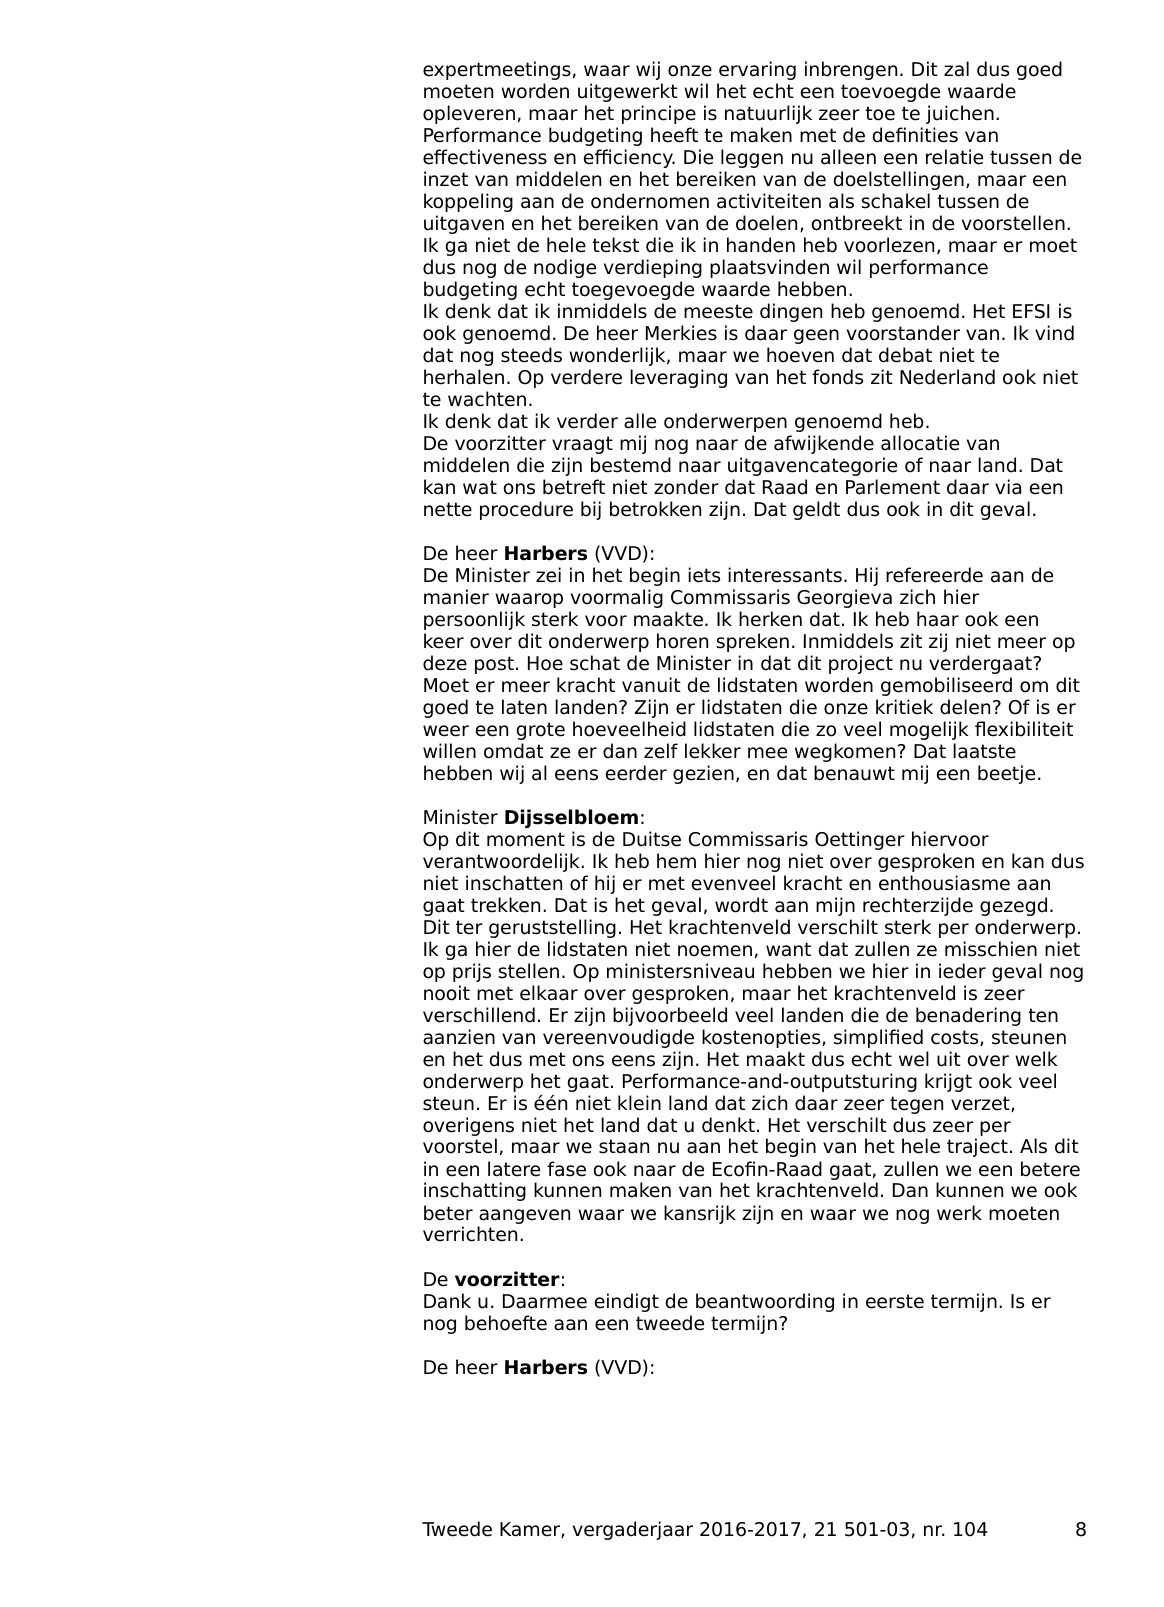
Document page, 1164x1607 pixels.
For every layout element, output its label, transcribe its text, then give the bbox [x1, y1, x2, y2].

text expertmeetings, waar wij onze ervaring inbrengen. Dit zal dus goed moeten worden uitgewerkt wil het echt een toevoegde waarde opleveren, maar het principe is natuurlijk zeer toe te juichen. [422, 59, 1087, 125]
text De heer Harbers (VVD): [422, 543, 1087, 565]
text De heer Harbers (VVD): [422, 1357, 1087, 1379]
text Performance budgeting heeft te maken met de definities van effectiveness en efficiency. Die leggen nu alleen een relatie tussen de inzet van middelen en het bereiken van de doelstellingen, maar een koppeling aan de ondernomen activiteiten als schakel tussen de uitgaven en het bereiken van de doelen, ontbreekt in de voorstellen. Ik ga niet de hele tekst die ik in handen heb voorlezen, maar er moet dus nog de nodige verdieping plaatsvinden wil performance budgeting echt toegevoegde waarde hebben. [422, 125, 1087, 301]
text Op dit moment is de Duitse Commissaris Oettinger hiervoor verantwoordelijk. Ik heb hem hier nog niet over gesproken en kan dus niet inschatten of hij er met evenveel kracht en enthousiasme aan gaat trekken. Dat is het geval, wordt aan mijn rechterzijde gezegd. Dit ter geruststelling. Het krachtenveld verschilt sterk per onderwerp. Ik ga hier de lidstaten niet noemen, want dat zullen ze misschien niet op prijs stellen. Op ministersniveau hebben we hier in ieder geval nog nooit met elkaar over gesproken, maar het krachtenveld is zeer verschillend. Er zijn bijvoorbeeld veel landen die de benadering ten aanzien van vereenvoudigde kostenopties, simplified costs, steunen en het dus met ons eens zijn. Het maakt dus echt wel uit over welk onderwerp het gaat. Performance-and-outputsturing krijgt ook veel steun. Er is één niet klein land dat zich daar zeer tegen verzet, overigens niet het land dat u denkt. Het verschilt dus zeer per voorstel, maar we staan nu aan het begin van het hele traject. Als dit in een latere fase ook naar de Ecofin-Raad gaat, zullen we een betere inschatting kunnen maken van het krachtenveld. Dan kunnen we ook beter aangeven waar we kansrijk zijn en waar we nog werk moeten verrichten. [422, 829, 1087, 1246]
text Ik denk dat ik verder alle onderwerpen genoemd heb. [422, 411, 1087, 433]
text De Minister zei in het begin iets interessants. Hij refereerde aan de manier waarop voormalig Commissaris Georgieva zich hier persoonlijk sterk voor maakte. Ik herken dat. Ik heb haar ook een keer over dit onderwerp horen spreken. Inmiddels zit zij niet meer op deze post. Hoe schat de Minister in dat dit project nu verdergaat? Moet er meer kracht vanuit de lidstaten worden gemobiliseerd om dit goed te laten landen? Zijn er lidstaten die onze kritiek delen? Of is er weer een grote hoeveelheid lidstaten die zo veel mogelijk flexibiliteit willen omdat ze er dan zelf lekker mee wegkomen? Dat laatste hebben wij al eens eerder gezien, en dat benauwt mij een beetje. [422, 565, 1087, 784]
text Dank u. Daarmee eindigt de beantwoording in eerste termijn. Is er nog behoefte aan een tweede termijn? [422, 1291, 1087, 1334]
text De voorzitter vraagt mij nog naar de afwijkende allocatie van middelen die zijn bestemd naar uitgavencategorie of naar land. Dat kan wat ons betreft niet zonder dat Raad en Parlement daar via een nette procedure bij betrokken zijn. Dat geldt dus ook in dit geval. [422, 433, 1087, 521]
text De voorzitter: [422, 1268, 1087, 1291]
text Minister Dijsselbloem: [422, 807, 1087, 829]
text Ik denk dat ik inmiddels de meeste dingen heb genoemd. Het EFSI is ook genoemd. De heer Merkies is daar geen voorstander van. Ik vind dat nog steeds wonderlijk, maar we hoeven dat debat niet te herhalen. Op verdere leveraging van het fonds zit Nederland ook niet te wachten. [422, 301, 1087, 411]
